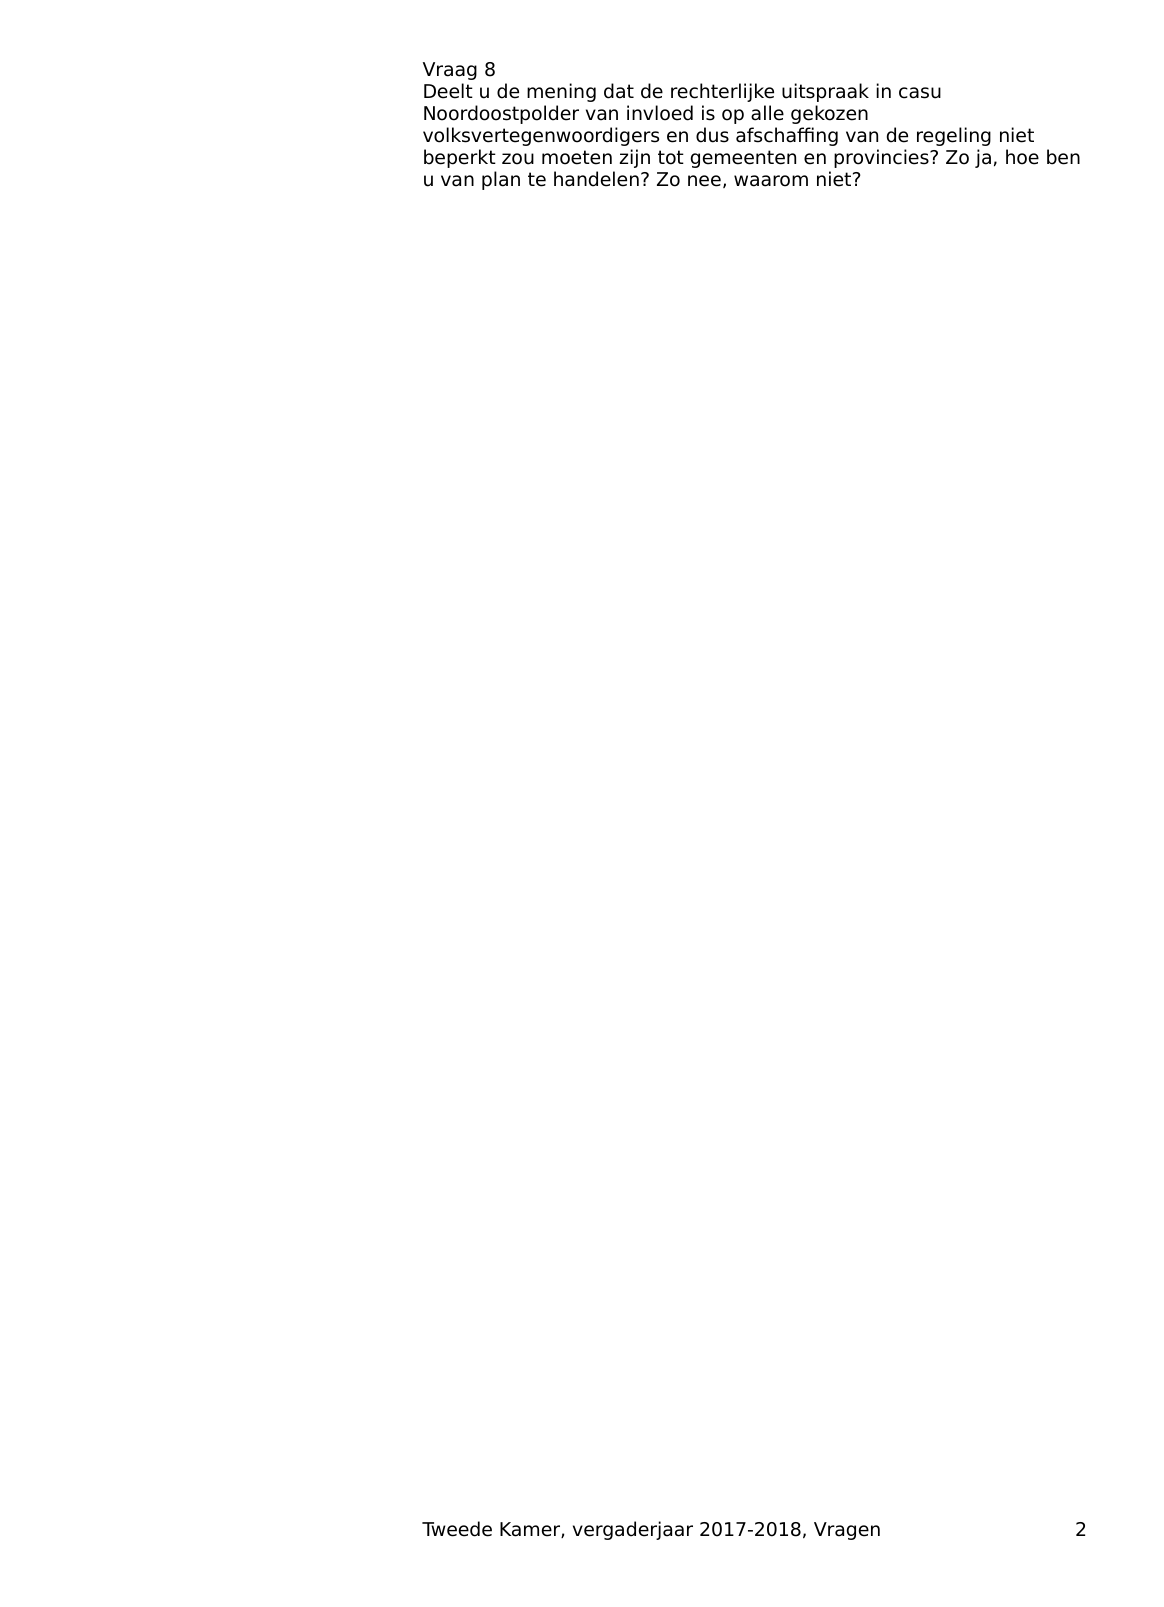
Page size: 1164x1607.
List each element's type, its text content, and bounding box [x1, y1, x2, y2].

text Deelt u de mening dat de rechterlijke uitspraak in casu Noordoostpolder van invloed is op alle gekozen volksvertegenwoordigers en dus afschaffing van de regeling niet beperkt zou moeten zijn tot gemeenten en provincies? Zo ja, hoe ben u van plan te handelen? Zo nee, waarom niet? [422, 81, 1087, 191]
text Vraag 8 [422, 59, 1087, 81]
